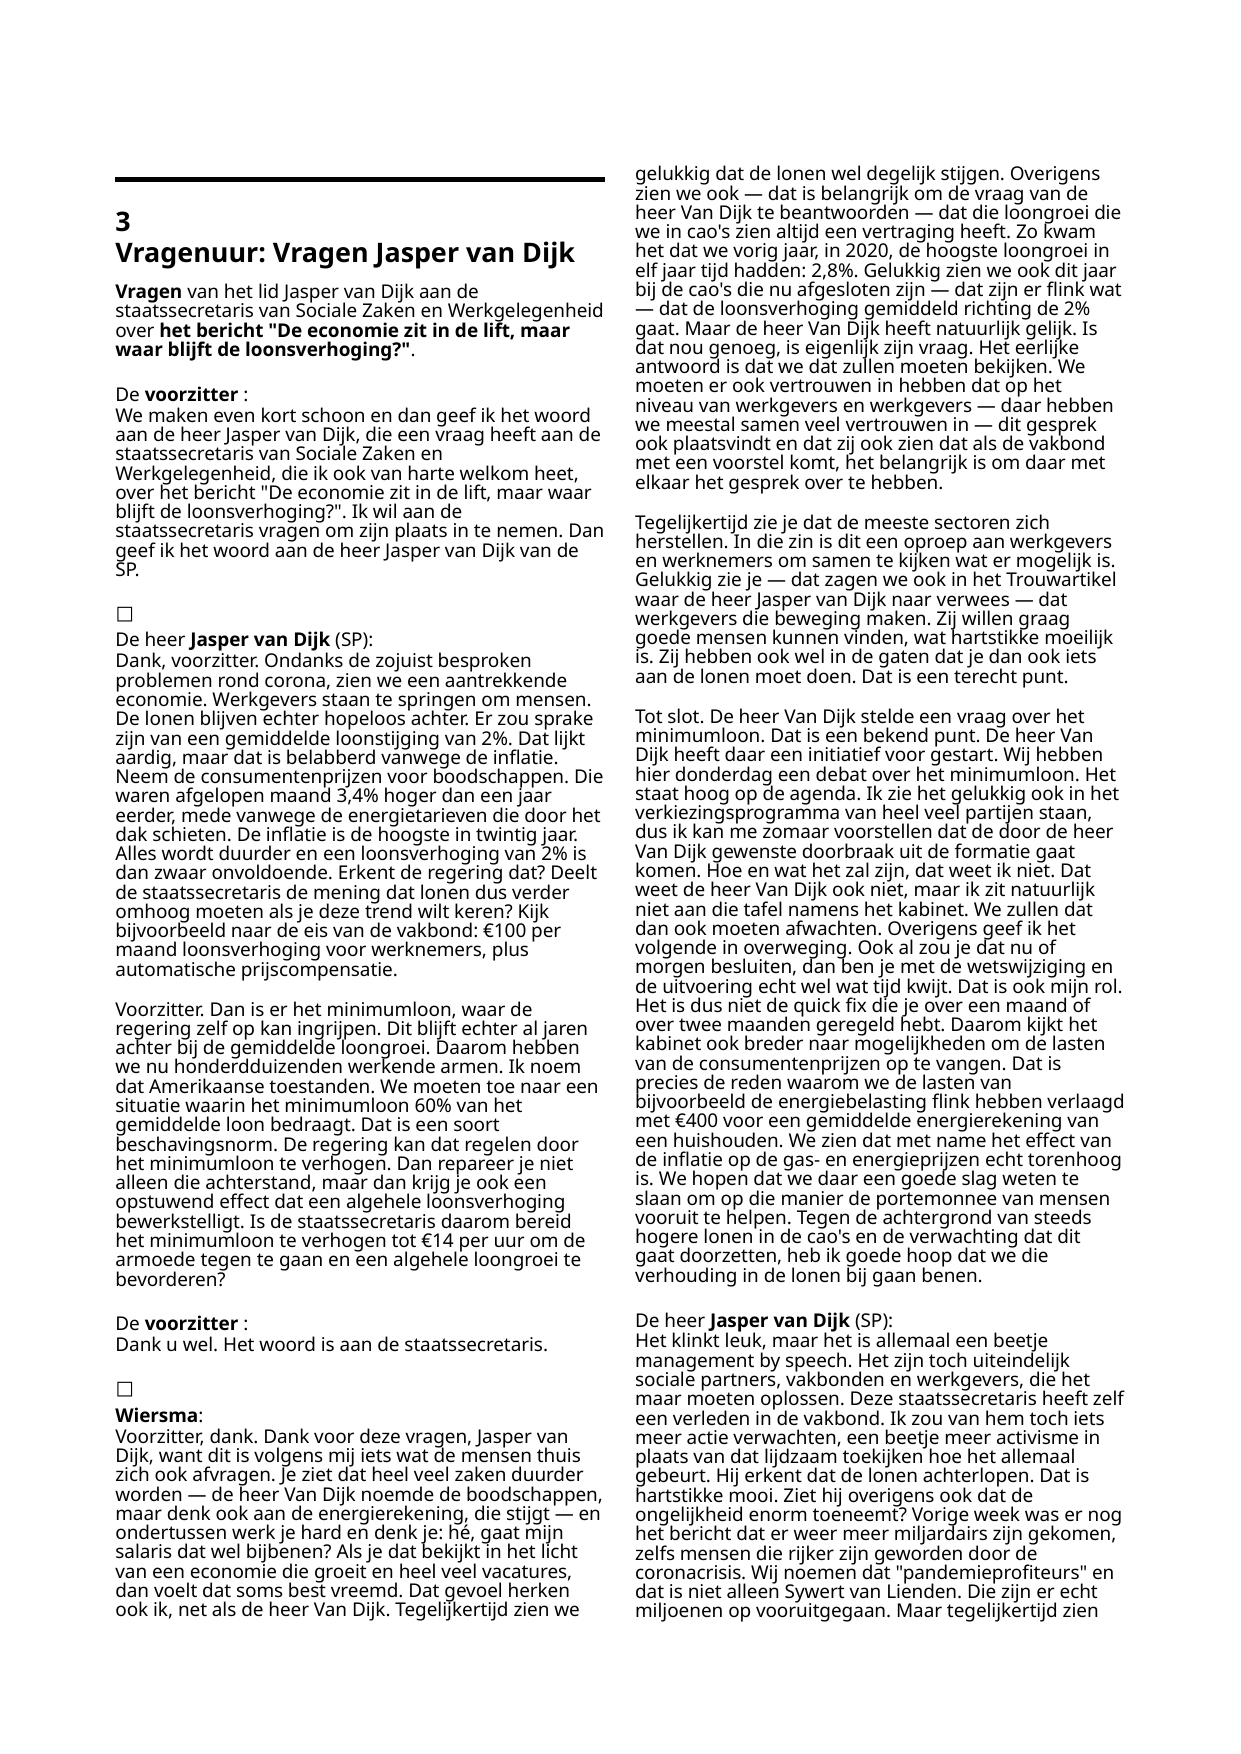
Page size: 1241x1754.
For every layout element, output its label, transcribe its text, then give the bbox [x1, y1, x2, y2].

text ⬜ [115, 601, 605, 627]
text De voorzitter : [115, 381, 605, 407]
text Het klinkt leuk, maar het is allemaal een beetje management by speech. Het zijn toch uiteindelijk sociale partners, vakbonden en werkgevers, die het maar moeten oplossen. Deze staatssecretaris heeft zelf een verleden in de vakbond. Ik zou van hem toch iets meer actie verwachten, een beetje meer activisme in plaats van dat lijdzaam toekijken hoe het allemaal gebeurt. Hij erkent dat de lonen achterlopen. Dat is hartstikke mooi. Ziet hij overigens ook dat de ongelijkheid enorm toeneemt? Vorige week was er nog het bericht dat er weer meer miljardairs zijn gekomen, zelfs mensen die rijker zijn geworden door de coronacrisis. Wij noemen dat "pandemieprofiteurs" en dat is niet alleen Sywert van Lienden. Die zijn er echt miljoenen op vooruitgegaan. Maar tegelijkertijd zien [635, 1332, 1125, 1622]
text Dank, voorzitter. Ondanks de zojuist besproken problemen rond corona, zien we een aantrekkende economie. Werkgevers staan te springen om mensen. De lonen blijven echter hopeloos achter. Er zou sprake zijn van een gemiddelde loonstijging van 2%. Dat lijkt aardig, maar dat is belabberd vanwege de inflatie. Neem de consumentenprijzen voor boodschappen. Die waren afgelopen maand 3,4% hoger dan een jaar eerder, mede vanwege de energietarieven die door het dak schieten. De inflatie is de hoogste in twintig jaar. Alles wordt duurder en een loonsverhoging van 2% is dan zwaar onvoldoende. Erkent de regering dat? Deelt de staatssecretaris de mening dat lonen dus verder omhoog moeten als je deze trend wilt keren? Kijk bijvoorbeeld naar de eis van de vakbond: €100 per maand loonsverhoging voor werknemers, plus automatische prijscompensatie. [115, 652, 605, 980]
text Tegelijkertijd zie je dat de meeste sectoren zich herstellen. In die zin is dit een oproep aan werkgevers en werknemers om samen te kijken wat er mogelijk is. Gelukkig zie je — dat zagen we ook in het Trouwartikel waar de heer Jasper van Dijk naar verwees — dat werkgevers die beweging maken. Zij willen graag goede mensen kunnen vinden, wat hartstikke moeilijk is. Zij hebben ook wel in de gaten dat je dan ook iets aan de lonen moet doen. Dat is een terecht punt. [635, 514, 1125, 687]
text Vragenuur: Vragen Jasper van Dijk [115, 239, 605, 283]
text ⬜ [115, 1376, 605, 1402]
text De heer Jasper van Dijk (SP): [635, 1307, 1125, 1332]
text Wiersma: [115, 1402, 605, 1428]
text Voorzitter. Dan is er het minimumloon, waar de regering zelf op kan ingrijpen. Dit blijft echter al jaren achter bij de gemiddelde loongroei. Daarom hebben we nu honderdduizenden werkende armen. Ik noem dat Amerikaanse toestanden. We moeten toe naar een situatie waarin het minimumloon 60% van het gemiddelde loon bedraagt. Dat is een soort beschavingsnorm. De regering kan dat regelen door het minimumloon te verhogen. Dan repareer je niet alleen die achterstand, maar dan krijg je ook een opstuwend effect dat een algehele loonsverhoging bewerkstelligt. Is de staatssecretaris daarom bereid het minimumloon te verhogen tot €14 per uur om de armoede tegen te gaan en een algehele loongroei te bevorderen? [115, 1001, 605, 1290]
text We maken even kort schoon en dan geef ik het woord aan de heer Jasper van Dijk, die een vraag heeft aan de staatssecretaris van Sociale Zaken en Werkgelegenheid, die ik ook van harte welkom heet, over het bericht "De economie zit in de lift, maar waar blijft de loonsverhoging?". Ik wil aan de staatssecretaris vragen om zijn plaats in te nemen. Dan geef ik het woord aan de heer Jasper van Dijk van de SP. [115, 407, 605, 580]
text Tot slot. De heer Van Dijk stelde een vraag over het minimumloon. Dat is een bekend punt. De heer Van Dijk heeft daar een initiatief voor gestart. Wij hebben hier donderdag een debat over het minimumloon. Het staat hoog op de agenda. Ik zie het gelukkig ook in het verkiezingsprogramma van heel veel partijen staan, dus ik kan me zomaar voorstellen dat de door de heer Van Dijk gewenste doorbraak uit de formatie gaat komen. Hoe en wat het zal zijn, dat weet ik niet. Dat weet de heer Van Dijk ook niet, maar ik zit natuurlijk niet aan die tafel namens het kabinet. We zullen dat dan ook moeten afwachten. Overigens geef ik het volgende in overweging. Ook al zou je dat nu of morgen besluiten, dan ben je met de wetswijziging en de uitvoering echt wel wat tijd kwijt. Dat is ook mijn rol. Het is dus niet de quick fix die je over een maand of over twee maanden geregeld hebt. Daarom kijkt het kabinet ook breder naar mogelijkheden om de lasten van de consumentenprijzen op te vangen. Dat is precies de reden waarom we de lasten van bijvoorbeeld de energiebelasting flink hebben verlaagd met €400 voor een gemiddelde energierekening van een huishouden. We zien dat met name het effect van de inflatie op de gas- en energieprijzen echt torenhoog is. We hopen dat we daar een goede slag weten te slaan om op die manier de portemonnee van mensen vooruit te helpen. Tegen de achtergrond van steeds hogere lonen in de cao's en de verwachting dat dit gaat doorzetten, heb ik goede hoop dat we die verhouding in de lonen bij gaan benen. [635, 708, 1125, 1286]
text 3 [115, 203, 605, 239]
text Dank u wel. Het woord is aan de staatssecretaris. [115, 1336, 605, 1356]
text Voorzitter, dank. Dank voor deze vragen, Jasper van Dijk, want dit is volgens mij iets wat de mensen thuis zich ook afvragen. Je ziet dat heel veel zaken duurder worden — de heer Van Dijk noemde de boodschappen, maar denk ook aan de energierekening, die stijgt — en ondertussen werk je hard en denk je: hé, gaat mijn salaris dat wel bijbenen? Als je dat bekijkt in het licht van een economie die groeit en heel veel vacatures, dan voelt dat soms best vreemd. Dat gevoel herken ook ik, net als de heer Van Dijk. Tegelijkertijd zien we [115, 1428, 605, 1621]
text gelukkig dat de lonen wel degelijk stijgen. Overigens zien we ook — dat is belangrijk om de vraag van de heer Van Dijk te beantwoorden — dat die loongroei die we in cao's zien altijd een vertraging heeft. Zo kwam het dat we vorig jaar, in 2020, de hoogste loongroei in elf jaar tijd hadden: 2,8%. Gelukkig zien we ook dit jaar bij de cao's die nu afgesloten zijn — dat zijn er flink wat — dat de loonsverhoging gemiddeld richting de 2% gaat. Maar de heer Van Dijk heeft natuurlijk gelijk. Is dat nou genoeg, is eigenlijk zijn vraag. Het eerlijke antwoord is dat we dat zullen moeten bekijken. We moeten er ook vertrouwen in hebben dat op het niveau van werkgevers en werkgevers — daar hebben we meestal samen veel vertrouwen in — dit gesprek ook plaatsvindt en dat zij ook zien dat als de vakbond met een voorstel komt, het belangrijk is om daar met elkaar het gesprek over te hebben. [635, 165, 1125, 493]
text De heer Jasper van Dijk (SP): [115, 627, 605, 652]
text De voorzitter : [115, 1311, 605, 1336]
text Vragen van het lid Jasper van Dijk aan de staatssecretaris van Sociale Zaken en Werkgelegenheid over het bericht "De economie zit in de lift, maar waar blijft de loonsverhoging?". [115, 283, 605, 360]
